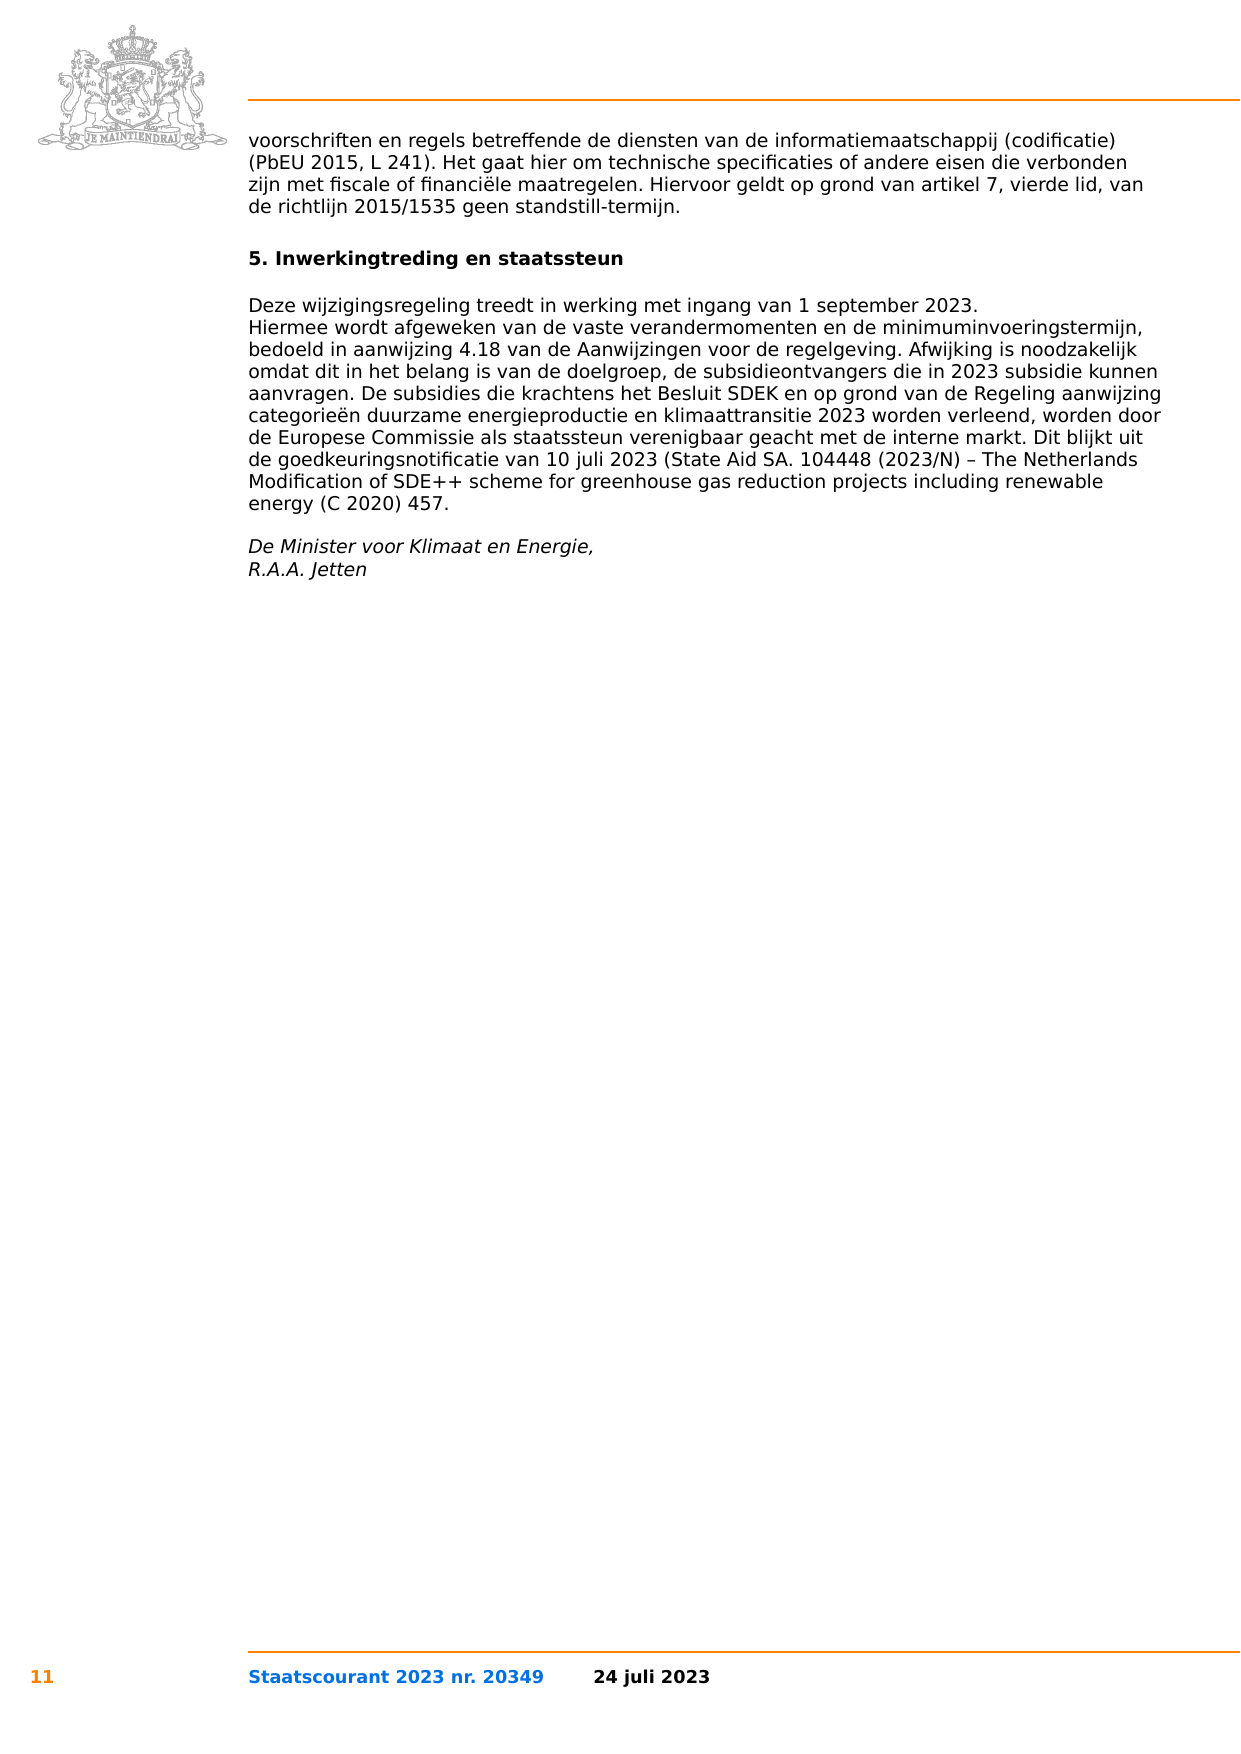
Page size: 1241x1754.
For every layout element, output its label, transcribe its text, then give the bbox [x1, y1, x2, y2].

picture [38, 25, 227, 150]
text voorschriften en regels betreffende de diensten van de informatiemaatschappij (codificatie) (PbEU 2015, L 241). Het gaat hier om technische specificaties of andere eisen die verbonden zijn met fiscale of financiële maatregelen. Hiervoor geldt op grond van artikel 7, vierde lid, van de richtlijn 2015/1535 geen standstill-termijn. [248, 130, 1163, 218]
text Hiermee wordt afgeweken van de vaste verandermomenten en de minimuminvoeringstermijn, bedoeld in aanwijzing 4.18 van de Aanwijzingen voor de regelgeving. Afwijking is noodzakelijk omdat dit in het belang is van de doelgroep, de subsidieontvangers die in 2023 subsidie kunnen aanvragen. De subsidies die krachtens het Besluit SDEK en op grond van de Regeling aanwijzing categorieën duurzame energieproductie en klimaattransitie 2023 worden verleend, worden door de Europese Commissie als staatssteun verenigbaar geacht met de interne markt. Dit blijkt uit de goedkeuringsnotificatie van 10 juli 2023 (State Aid SA. 104448 (2023/N) – The Netherlands Modification of SDE++ scheme for greenhouse gas reduction projects including renewable energy (C 2020) 457. [248, 317, 1163, 514]
text Deze wijzigingsregeling treedt in werking met ingang van 1 september 2023. [248, 295, 1163, 317]
subtitle 5. Inwerkingtreding en staatssteun [248, 248, 1163, 270]
text De Minister voor Klimaat en Energie, R.A.A. Jetten [248, 536, 1163, 580]
